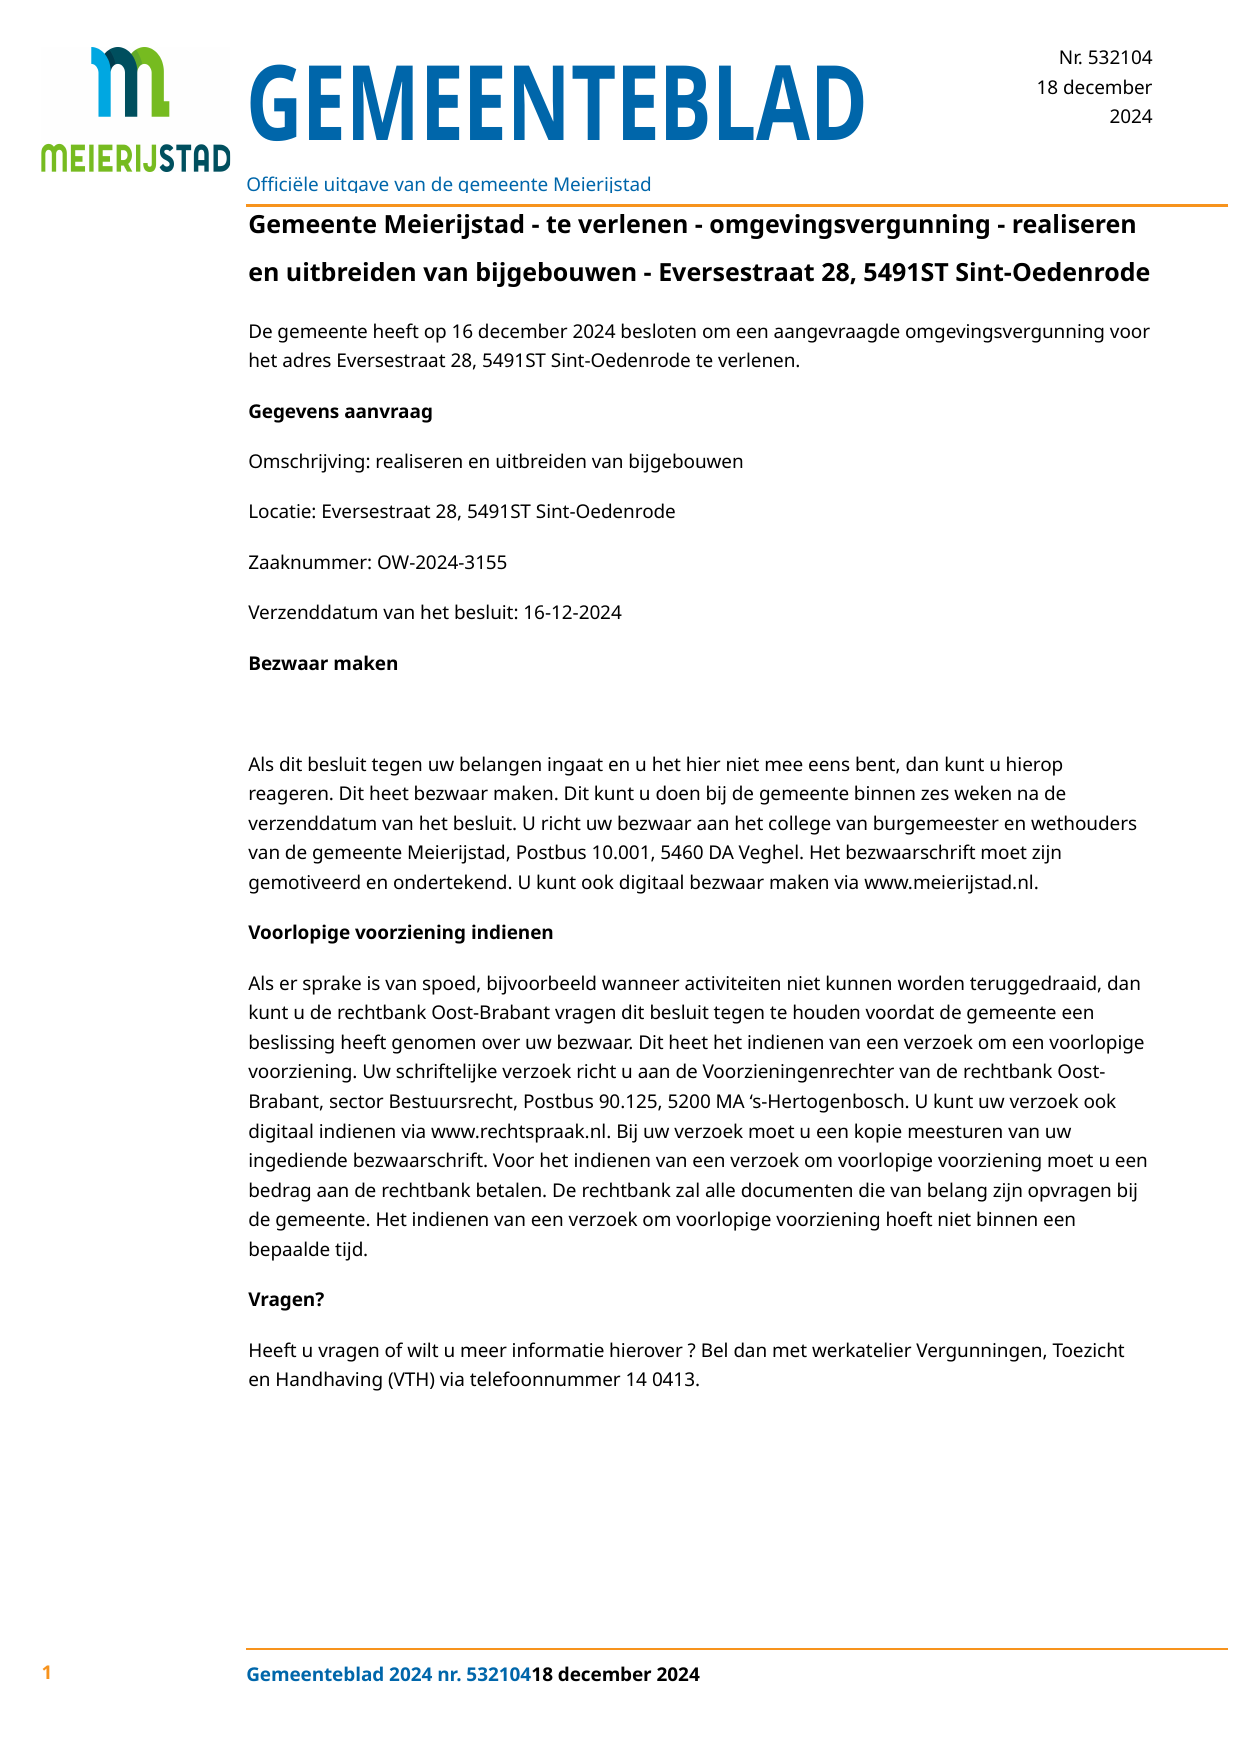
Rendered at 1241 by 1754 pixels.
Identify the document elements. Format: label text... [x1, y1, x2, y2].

text Als er sprake is van spoed, bijvoorbeeld wanneer activiteiten niet kunnen worden teruggedraaid, dan kunt u de rechtbank Oost-Brabant vragen dit besluit tegen te houden voordat de gemeente een beslissing heeft genomen over uw bezwaar. Dit heet het indienen van een verzoek om een voorlopige voorziening. Uw schriftelijke verzoek richt u aan de Voorzieningenrechter van de rechtbank Oost-Brabant, sector Bestuursrecht, Postbus 90.125, 5200 MA ‘s-Hertogenbosch. U kunt uw verzoek ook digitaal indienen via www.rechtspraak.nl. Bij uw verzoek moet u een kopie meesturen van uw ingediende bezwaarschrift. Voor het indienen van een verzoek om voorlopige voorziening moet u een bedrag aan de rechtbank betalen. De rechtbank zal alle documenten die van belang zijn opvragen bij de gemeente. Het indienen van een verzoek om voorlopige voorziening hoeft niet binnen een bepaalde tijd. [248, 970, 1152, 1262]
text Als dit besluit tegen uw belangen ingaat en u het hier niet mee eens bent, dan kunt u hierop reageren. Dit heet bezwaar maken. Dit kunt u doen bij de gemeente binnen zes weken na de verzenddatum van het besluit. U richt uw bezwaar aan het college van burgemeester en wethouders van de gemeente Meierijstad, Postbus 10.001, 5460 DA Veghel. Het bezwaarschrift moet zijn gemotiveerd en ondertekend. U kunt ook digitaal bezwaar maken via www.meierijstad.nl. [248, 751, 1152, 895]
text Voorlopige voorziening indienen [248, 919, 1152, 945]
text Locatie: Eversestraat 28, 5491ST Sint-Oedenrode [248, 499, 1152, 524]
text Heeft u vragen of wilt u meer informatie hierover ? Bel dan met werkatelier Vergunningen, Toezicht en Handhaving (VTH) via telefoonnummer 14 0413. [248, 1337, 1152, 1392]
text Bezwaar maken [248, 650, 1152, 676]
text Zaaknummer: OW-2024-3155 [248, 549, 1152, 575]
text Omschrijving: realiseren en uitbreiden van bijgebouwen [248, 448, 1152, 474]
text Verzenddatum van het besluit: 16-12-2024 [248, 599, 1152, 625]
picture [41, 47, 231, 172]
text Gegevens aanvraag [248, 398, 1152, 424]
text Vragen? [248, 1287, 1152, 1312]
text Gemeente Meierijstad - te verlenen - omgevingsvergunning - realiseren en uitbreiden van bijgebouwen - Eversestraat 28, 5491ST Sint-Oedenrode [248, 207, 1152, 288]
text De gemeente heeft op 16 december 2024 besloten om een aangevraagde omgevingsvergunning voor het adres Eversestraat 28, 5491ST Sint-Oedenrode te verlenen. [248, 318, 1152, 373]
